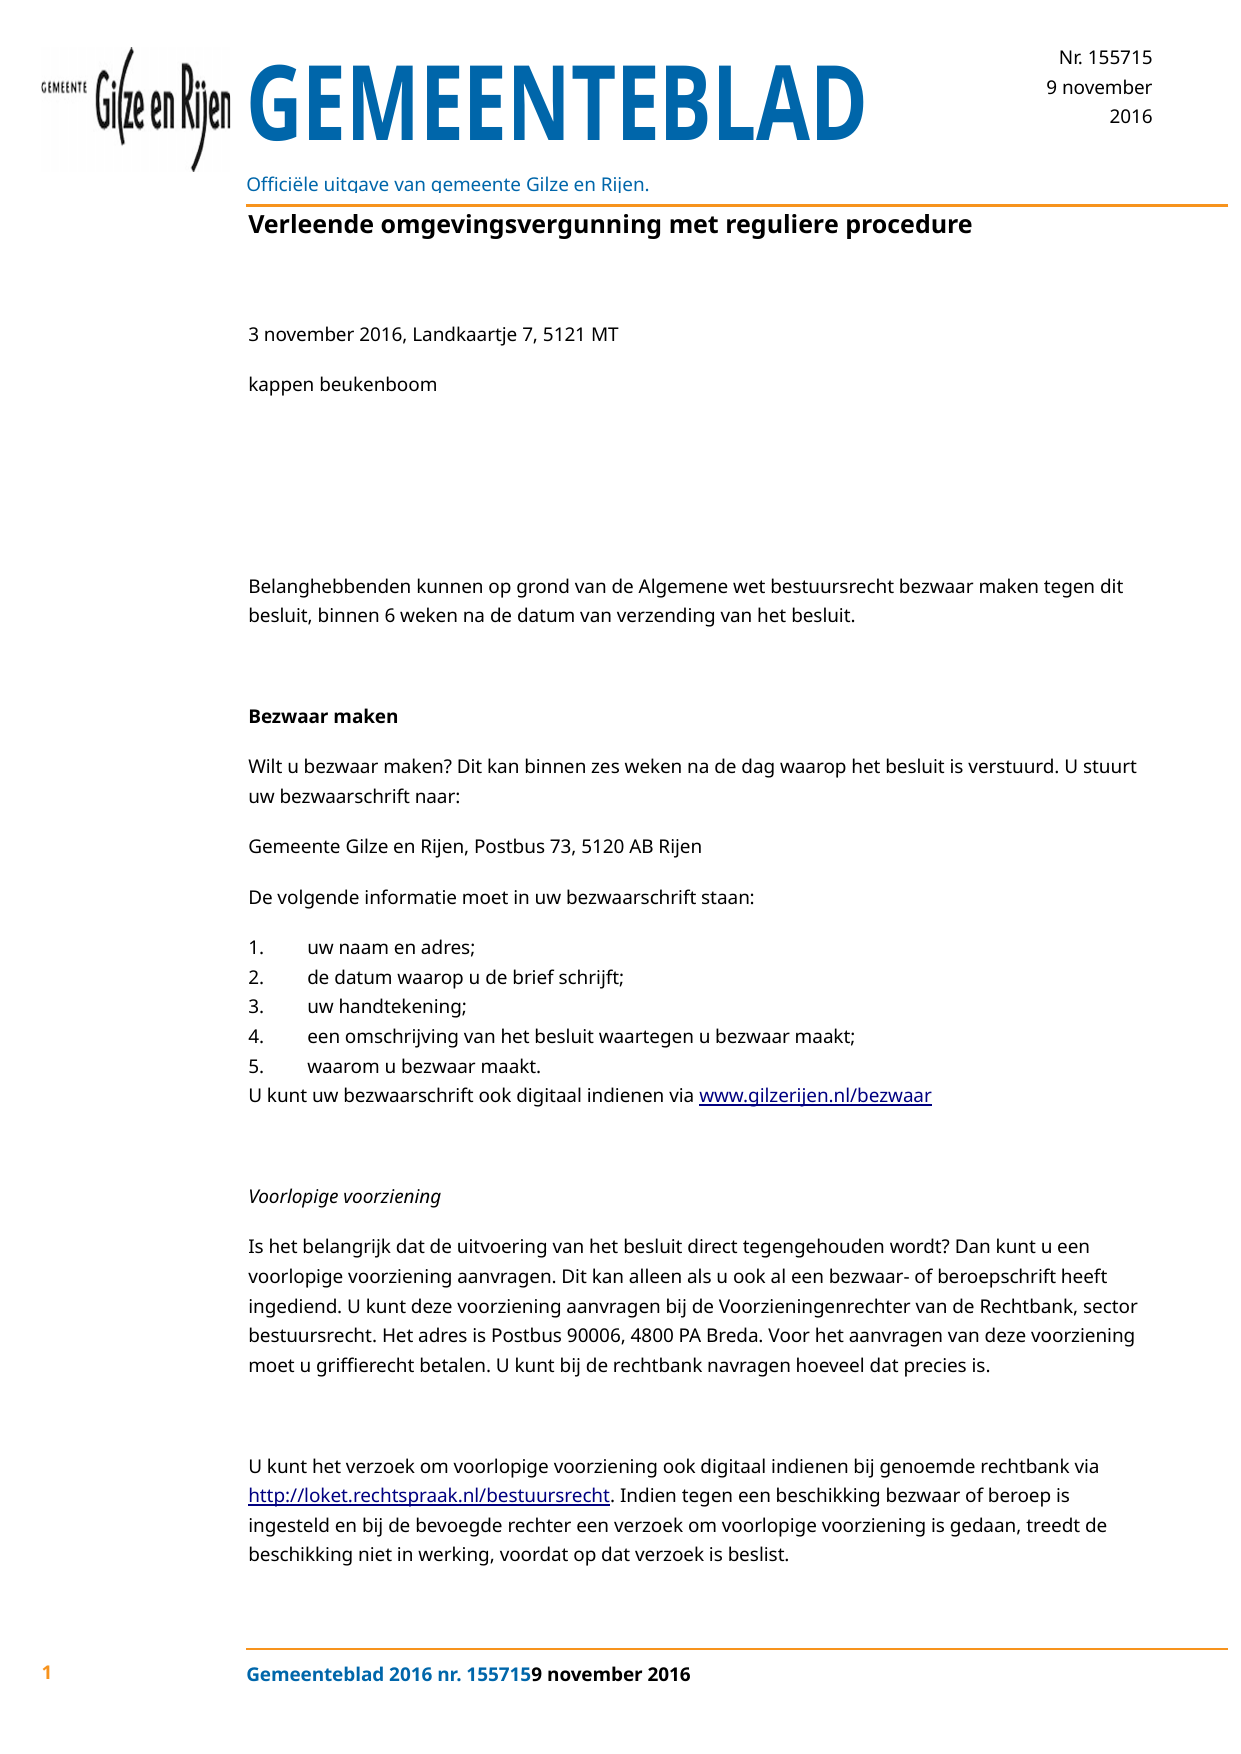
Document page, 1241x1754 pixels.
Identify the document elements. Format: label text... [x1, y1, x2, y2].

text Gemeente Gilze en Rijen, Postbus 73, 5120 AB Rijen [248, 834, 1152, 859]
text De volgende informatie moet in uw bezwaarschrift staan: [248, 884, 1152, 910]
text U kunt het verzoek om voorlopige voorziening ook digitaal indienen bij genoemde rechtbank via http://loket.rechtspraak.nl/bestuursrecht. Indien tegen een beschikking bezwaar of beroep is ingesteld en bij de bevoegde rechter een verzoek om voorlopige voorziening is gedaan, treedt de beschikking niet in werking, voordat op dat verzoek is beslist. [248, 1453, 1152, 1567]
list een omschrijving van het besluit waartegen u bezwaar maakt; [248, 1023, 1152, 1049]
list de datum waarop u de brief schrijft; [248, 964, 1152, 990]
list waarom u bezwaar maakt. [248, 1053, 1152, 1078]
list uw naam en adres; [248, 934, 1152, 960]
text kappen beukenboom [248, 371, 1152, 397]
text U kunt uw bezwaarschrift ook digitaal indienen via www.gilzerijen.nl/bezwaar [248, 1082, 1152, 1108]
text Verleende omgevingsvergunning met reguliere procedure [248, 207, 1152, 241]
text Belanghebbenden kunnen op grond van de Algemene wet bestuursrecht bezwaar maken tegen dit besluit, binnen 6 weken na de datum van verzending van het besluit. [248, 573, 1152, 628]
list uw handtekening; [248, 994, 1152, 1019]
picture [41, 47, 231, 172]
text Bezwaar maken [248, 703, 1152, 729]
text Voorlopige voorziening [248, 1183, 1152, 1209]
text 3 november 2016, Landkaartje 7, 5121 MT [248, 321, 1152, 346]
text Is het belangrijk dat de uitvoering van het besluit direct tegengehouden wordt? Dan kunt u een voorlopige voorziening aanvragen. Dit kan alleen als u ook al een bezwaar- of beroepschrift heeft ingediend. U kunt deze voorziening aanvragen bij de Voorzieningenrechter van de Rechtbank, sector bestuursrecht. Het adres is Postbus 90006, 4800 PA Breda. Voor het aanvragen van deze voorziening moet u griffierecht betalen. U kunt bij de rechtbank navragen hoeveel dat precies is. [248, 1234, 1152, 1378]
text Wilt u bezwaar maken? Dit kan binnen zes weken na de dag waarop het besluit is verstuurd. U stuurt uw bezwaarschrift naar: [248, 754, 1152, 809]
